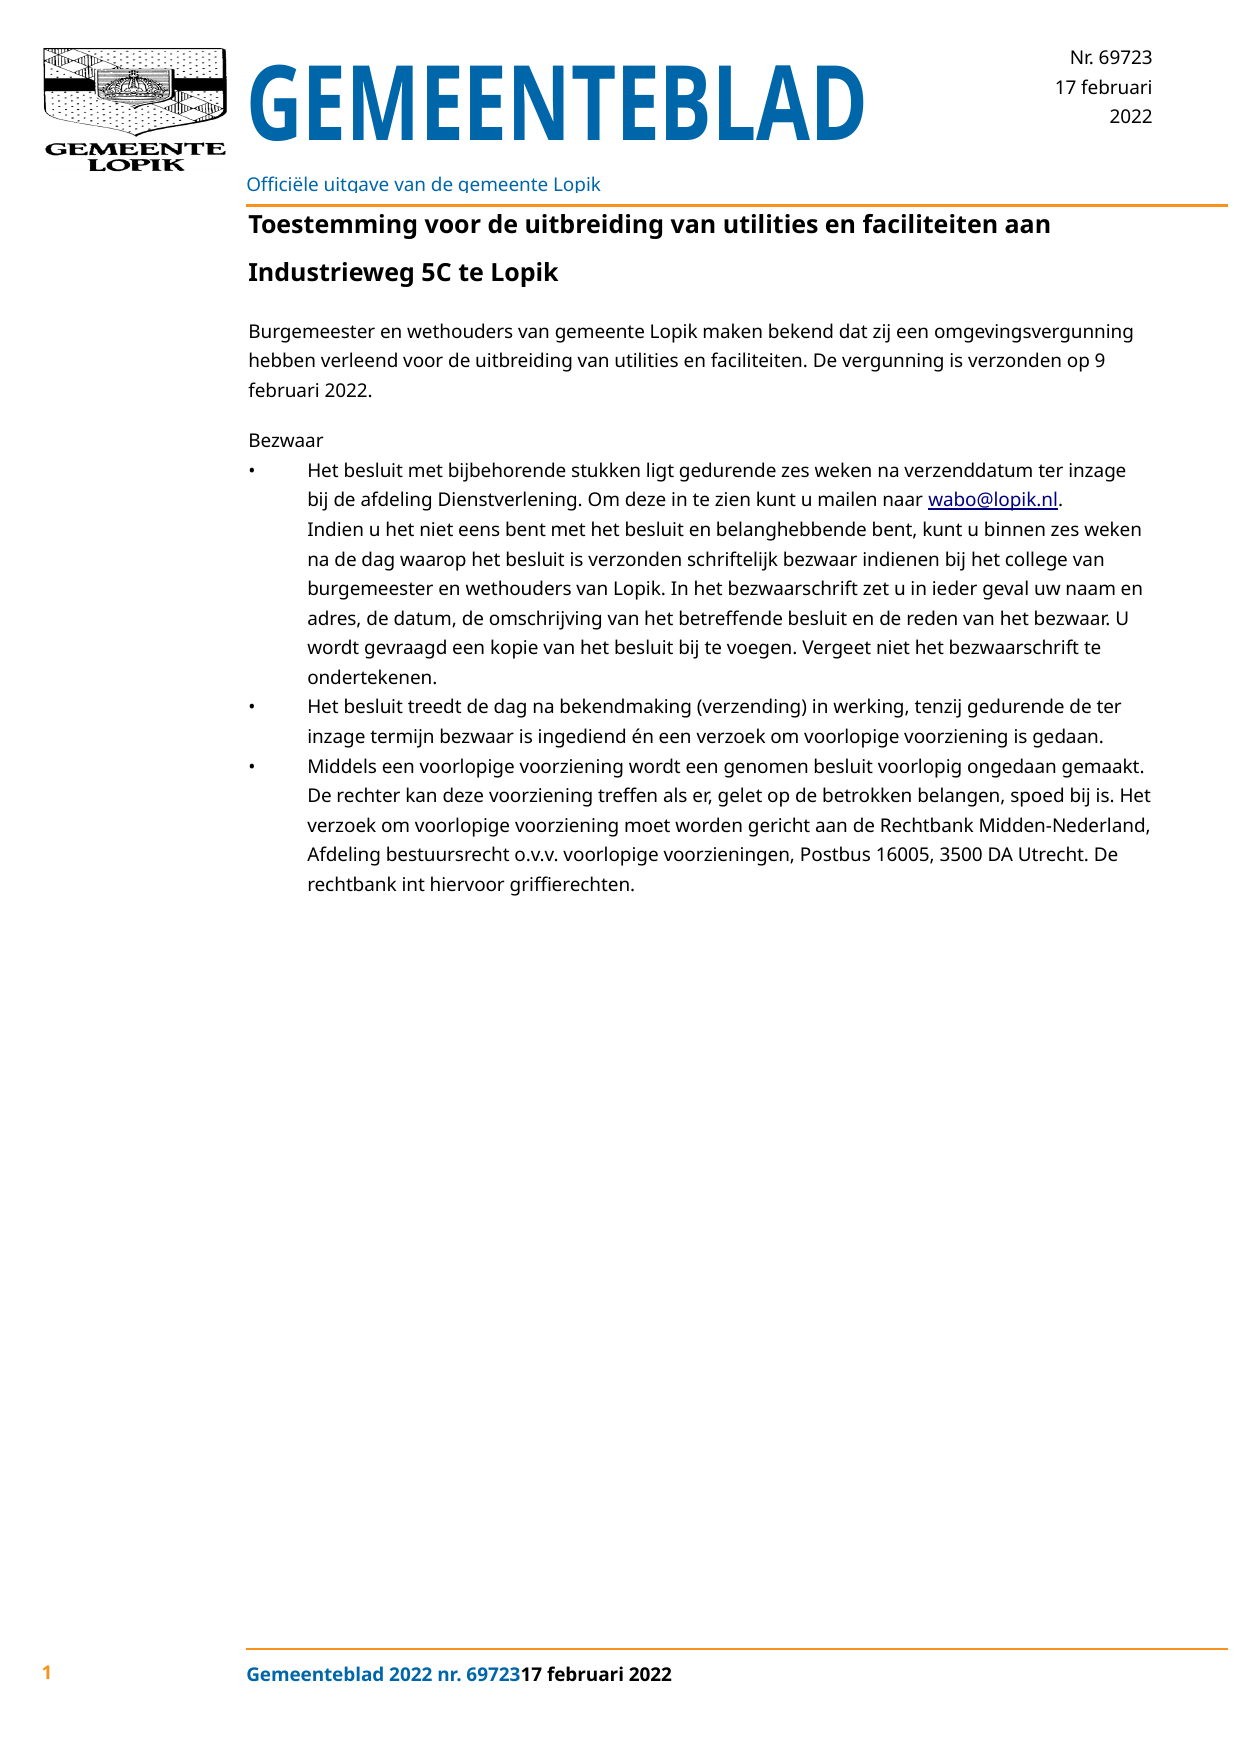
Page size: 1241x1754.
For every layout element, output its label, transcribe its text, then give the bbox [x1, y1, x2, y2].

text Bezwaar [248, 427, 1152, 453]
list Indien u het niet eens bent met het besluit en belanghebbende bent, kunt u binnen zes weken na de dag waarop het besluit is verzonden schriftelijk bezwaar indienen bij het college van burgemeester en wethouders van Lopik. In het bezwaarschrift zet u in ieder geval uw naam en adres, de datum, de omschrijving van het betreffende besluit en de reden van het bezwaar. U wordt gevraagd een kopie van het besluit bij te voegen. Vergeet niet het bezwaarschrift te ondertekenen. [248, 516, 1152, 690]
list Het besluit met bijbehorende stukken ligt gedurende zes weken na verzenddatum ter inzage bij de afdeling Dienstverlening. Om deze in te zien kunt u mailen naar wabo@lopik.nl. [248, 457, 1152, 512]
list Het besluit treedt de dag na bekendmaking (verzending) in werking, tenzij gedurende de ter inzage termijn bezwaar is ingediend én een verzoek om voorlopige voorziening is gedaan. [248, 694, 1152, 749]
text Burgemeester en wethouders van gemeente Lopik maken bekend dat zij een omgevingsvergunning hebben verleend voor de uitbreiding van utilities en faciliteiten. De vergunning is verzonden op 9 februari 2022. [248, 318, 1152, 403]
list Middels een voorlopige voorziening wordt een genomen besluit voorlopig ongedaan gemaakt. De rechter kan deze voorziening treffen als er, gelet op de betrokken belangen, spoed bij is. Het verzoek om voorlopige voorziening moet worden gericht aan de Rechtbank Midden-Nederland, Afdeling bestuursrecht o.v.v. voorlopige voorzieningen, Postbus 16005, 3500 DA Utrecht. De rechtbank int hiervoor griffierechten. [248, 753, 1152, 897]
picture [41, 47, 231, 172]
text Toestemming voor de uitbreiding van utilities en faciliteiten aan Industrieweg 5C te Lopik [248, 207, 1152, 288]
